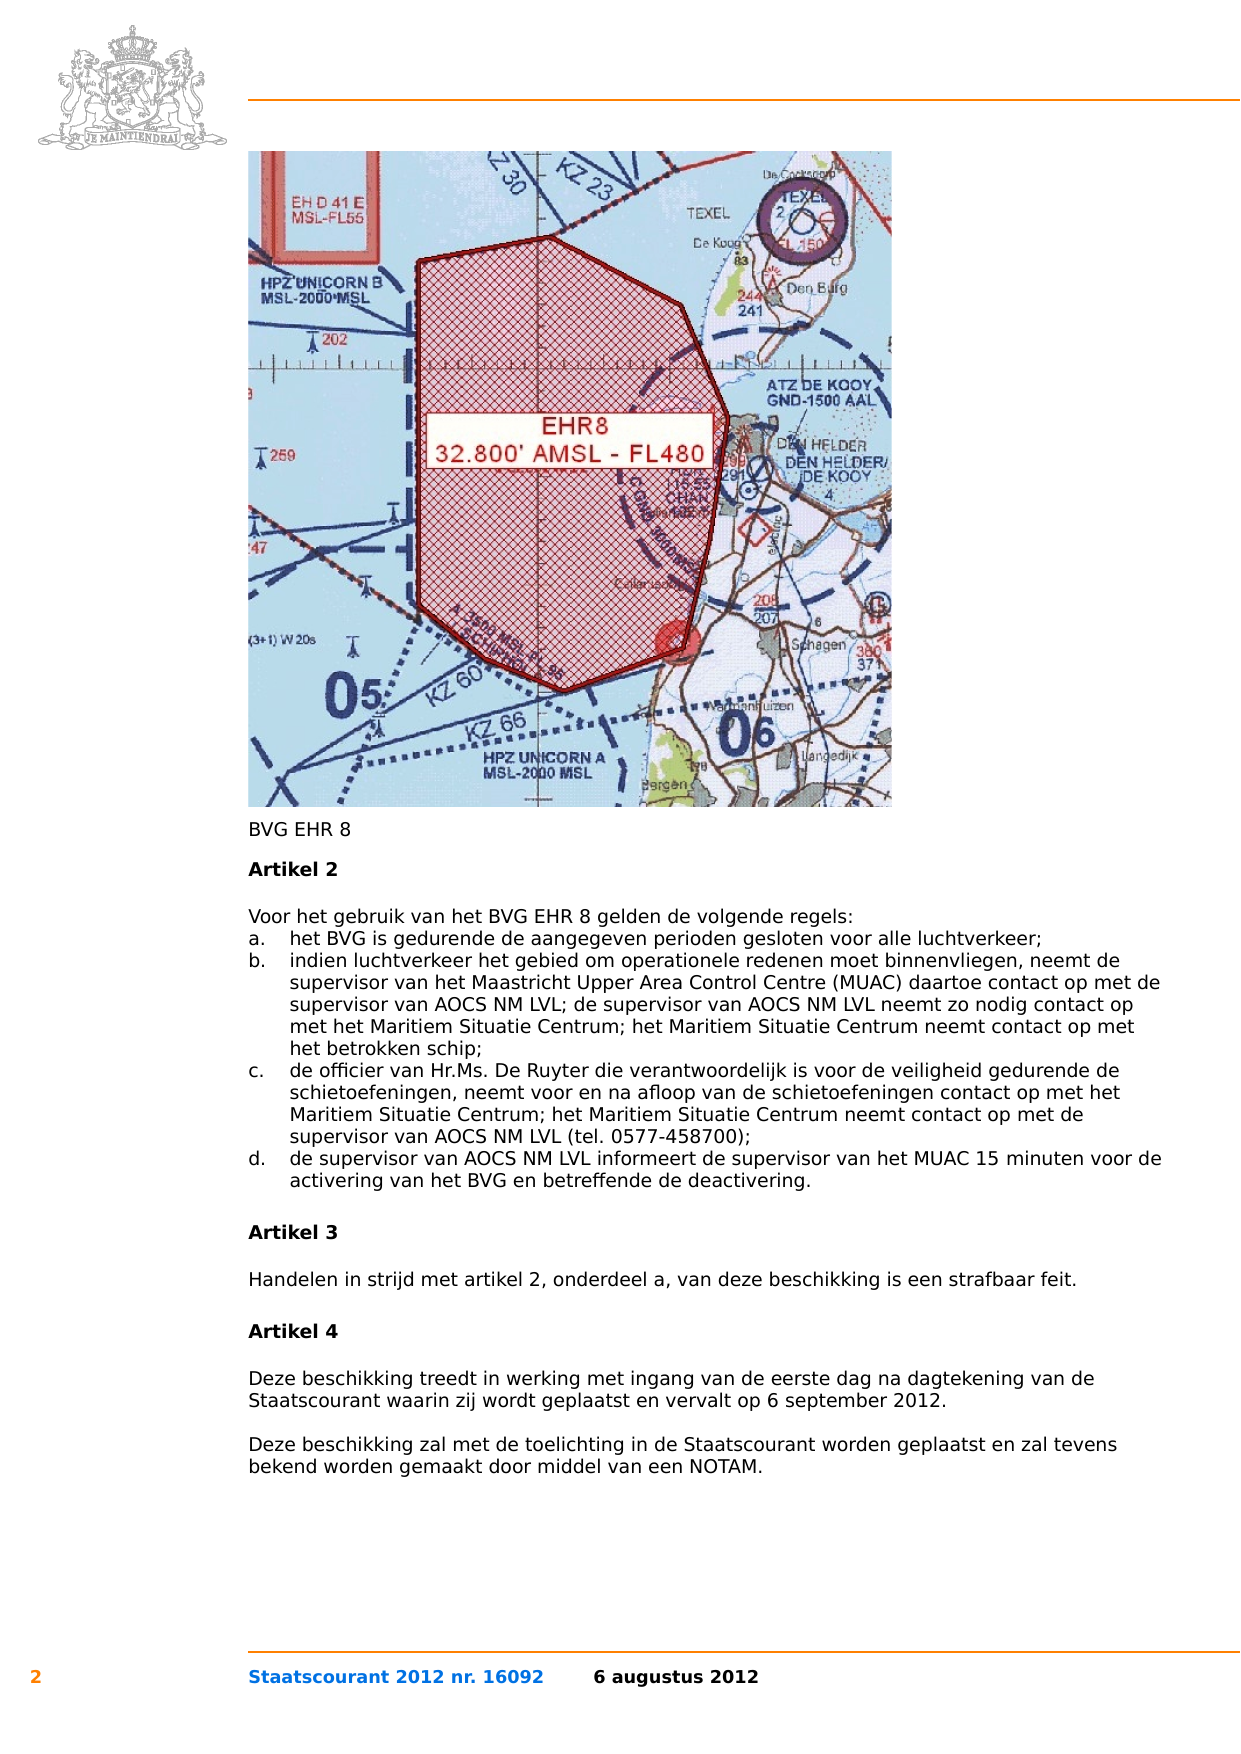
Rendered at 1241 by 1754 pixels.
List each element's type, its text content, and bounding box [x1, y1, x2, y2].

picture [248, 151, 892, 807]
picture [38, 25, 227, 150]
text c. de officier van Hr.Ms. De Ruyter die verantwoordelijk is voor de veiligheid gedurende de schietoefeningen, neemt voor en na afloop van de schietoefeningen contact op met het Maritiem Situatie Centrum; het Maritiem Situatie Centrum neemt contact op met de supervisor van AOCS NM LVL (tel. 0577-458700); [248, 1060, 1163, 1148]
text d. de supervisor van AOCS NM LVL informeert de supervisor van het MUAC 15 minuten voor de activering van het BVG en betreffende de deactivering. [248, 1148, 1163, 1192]
subtitle Artikel 4 [248, 1321, 1163, 1343]
text Deze beschikking zal met de toelichting in de Staatscourant worden geplaatst en zal tevens bekend worden gemaakt door middel van een NOTAM. [248, 1434, 1163, 1478]
text Handelen in strijd met artikel 2, onderdeel a, van deze beschikking is een strafbaar feit. [248, 1269, 1163, 1291]
subtitle Artikel 2 [248, 859, 1163, 881]
text BVG EHR 8 [248, 819, 892, 841]
text Voor het gebruik van het BVG EHR 8 gelden de volgende regels: [248, 906, 1163, 928]
subtitle Artikel 3 [248, 1222, 1163, 1244]
text Deze beschikking treedt in werking met ingang van de eerste dag na dagtekening van de Staatscourant waarin zij wordt geplaatst en vervalt op 6 september 2012. [248, 1368, 1163, 1412]
text a. het BVG is gedurende de aangegeven perioden gesloten voor alle luchtverkeer; [248, 928, 1163, 950]
text b. indien luchtverkeer het gebied om operationele redenen moet binnenvliegen, neemt de supervisor van het Maastricht Upper Area Control Centre (MUAC) daartoe contact op met de supervisor van AOCS NM LVL; de supervisor van AOCS NM LVL neemt zo nodig contact op met het Maritiem Situatie Centrum; het Maritiem Situatie Centrum neemt contact op met het betrokken schip; [248, 950, 1163, 1060]
